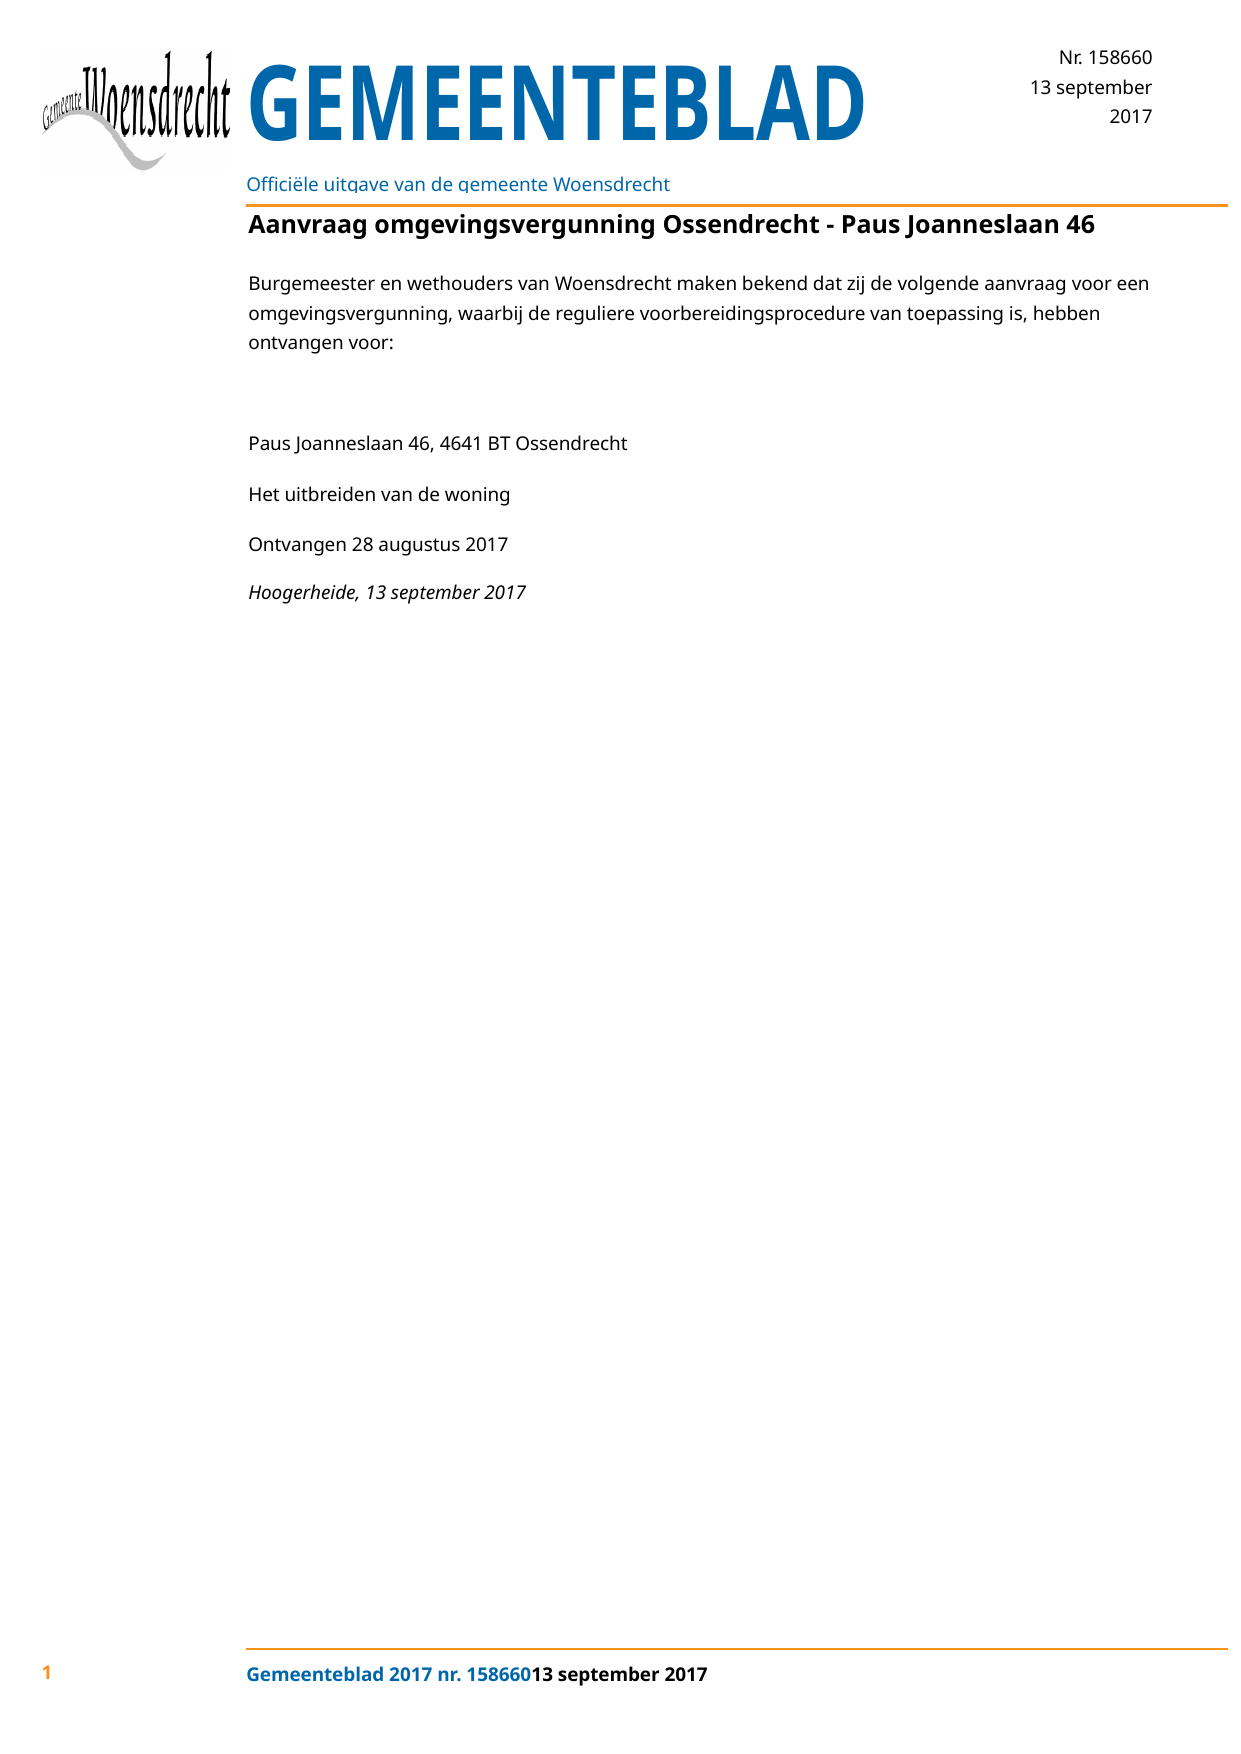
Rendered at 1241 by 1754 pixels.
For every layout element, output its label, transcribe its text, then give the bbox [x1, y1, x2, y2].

text Ontvangen 28 augustus 2017 [248, 531, 1152, 557]
text Het uitbreiden van de woning [248, 481, 1152, 506]
text Aanvraag omgevingsvergunning Ossendrecht - Paus Joanneslaan 46 [248, 207, 1152, 241]
picture [41, 47, 231, 172]
text Hoogerheide, 13 september 2017 [248, 579, 1152, 605]
text Burgemeester en wethouders van Woensdrecht maken bekend dat zij de volgende aanvraag voor een omgevingsvergunning, waarbij de reguliere voorbereidingsprocedure van toepassing is, hebben ontvangen voor: [248, 270, 1152, 355]
text Paus Joanneslaan 46, 4641 BT Ossendrecht [248, 430, 1152, 456]
